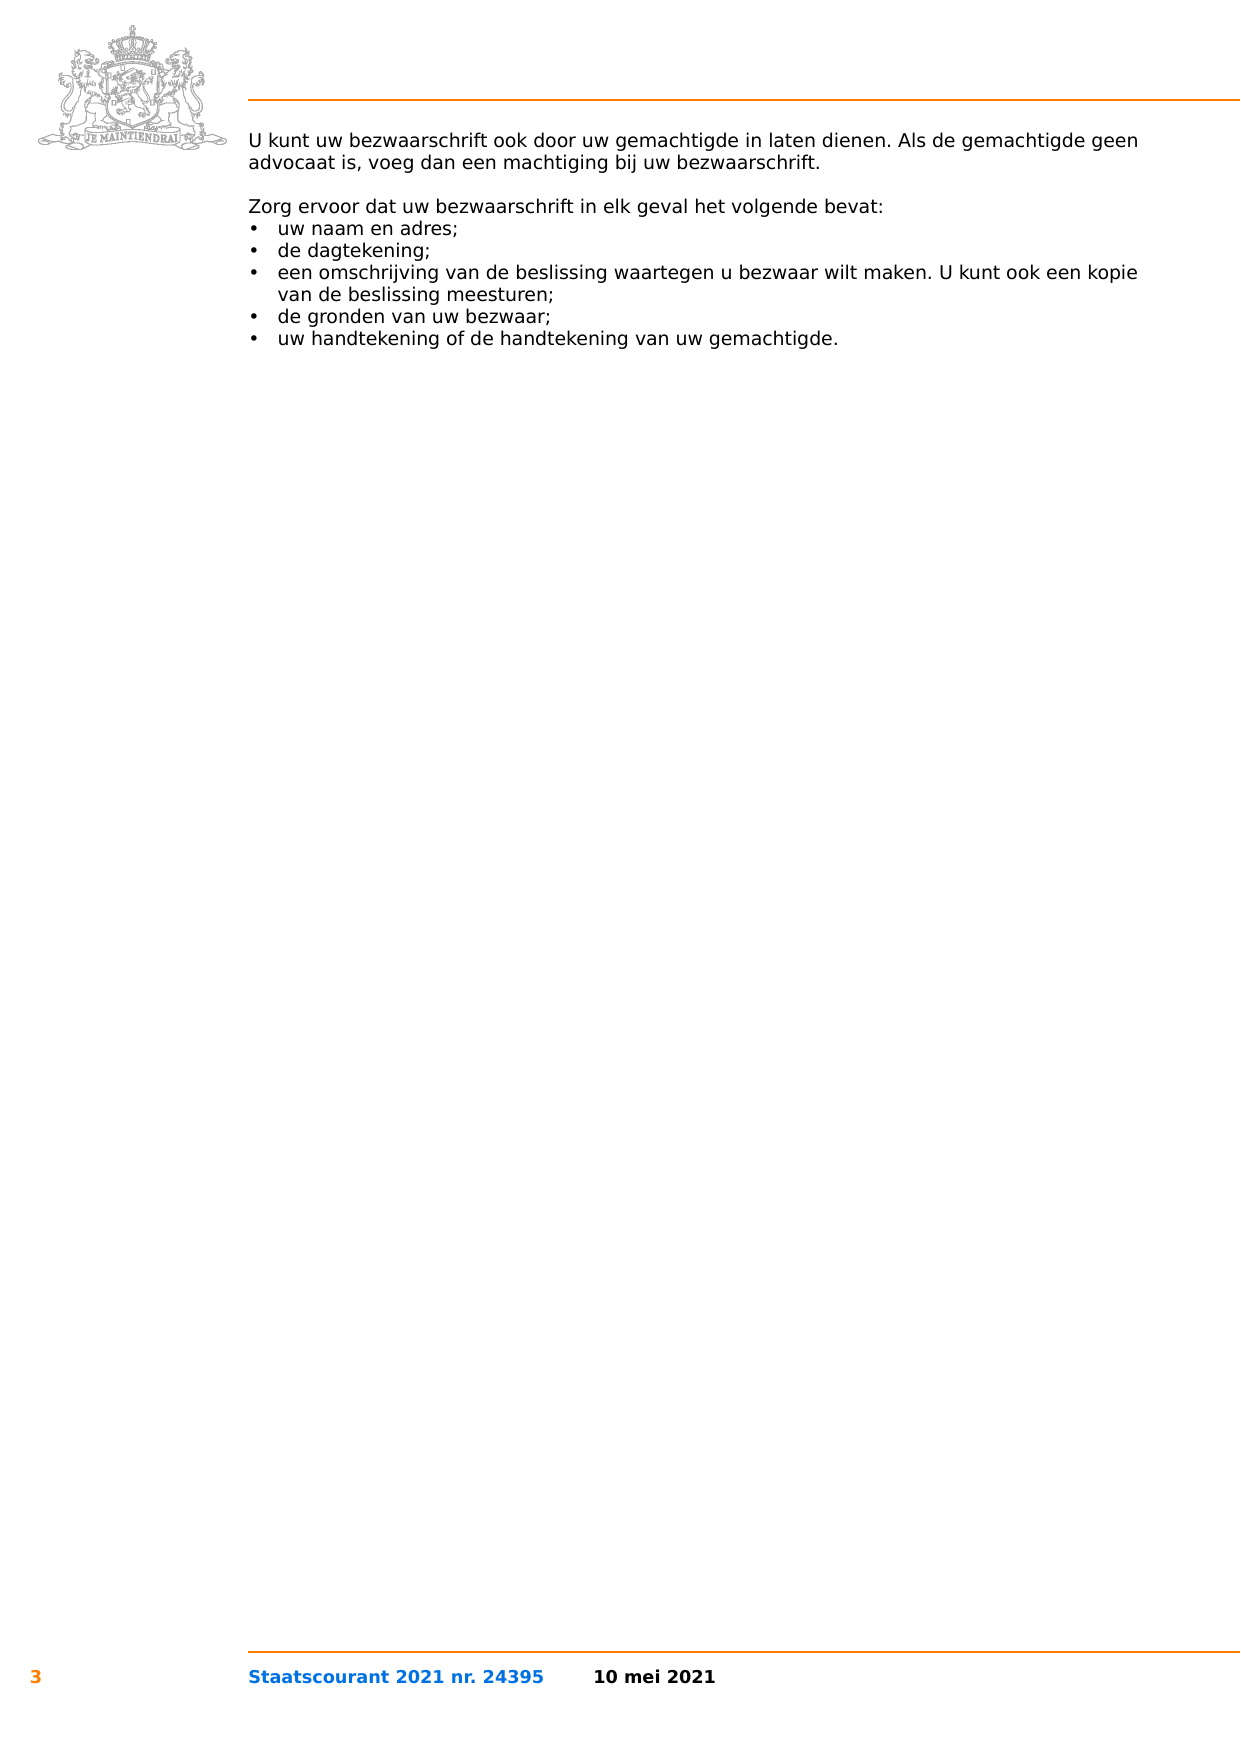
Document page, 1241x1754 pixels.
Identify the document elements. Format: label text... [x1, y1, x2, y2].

text • de dagtekening; [248, 240, 1163, 262]
text • uw handtekening of de handtekening van uw gemachtigde. [248, 328, 1163, 349]
picture [38, 25, 227, 150]
text • uw naam en adres; [248, 218, 1163, 240]
text Zorg ervoor dat uw bezwaarschrift in elk geval het volgende bevat: [248, 196, 1163, 218]
text • een omschrijving van de beslissing waartegen u bezwaar wilt maken. U kunt ook een kopie van de beslissing meesturen; [248, 262, 1163, 306]
text U kunt uw bezwaarschrift ook door uw gemachtigde in laten dienen. Als de gemachtigde geen advocaat is, voeg dan een machtiging bij uw bezwaarschrift. [248, 130, 1163, 174]
text • de gronden van uw bezwaar; [248, 306, 1163, 328]
